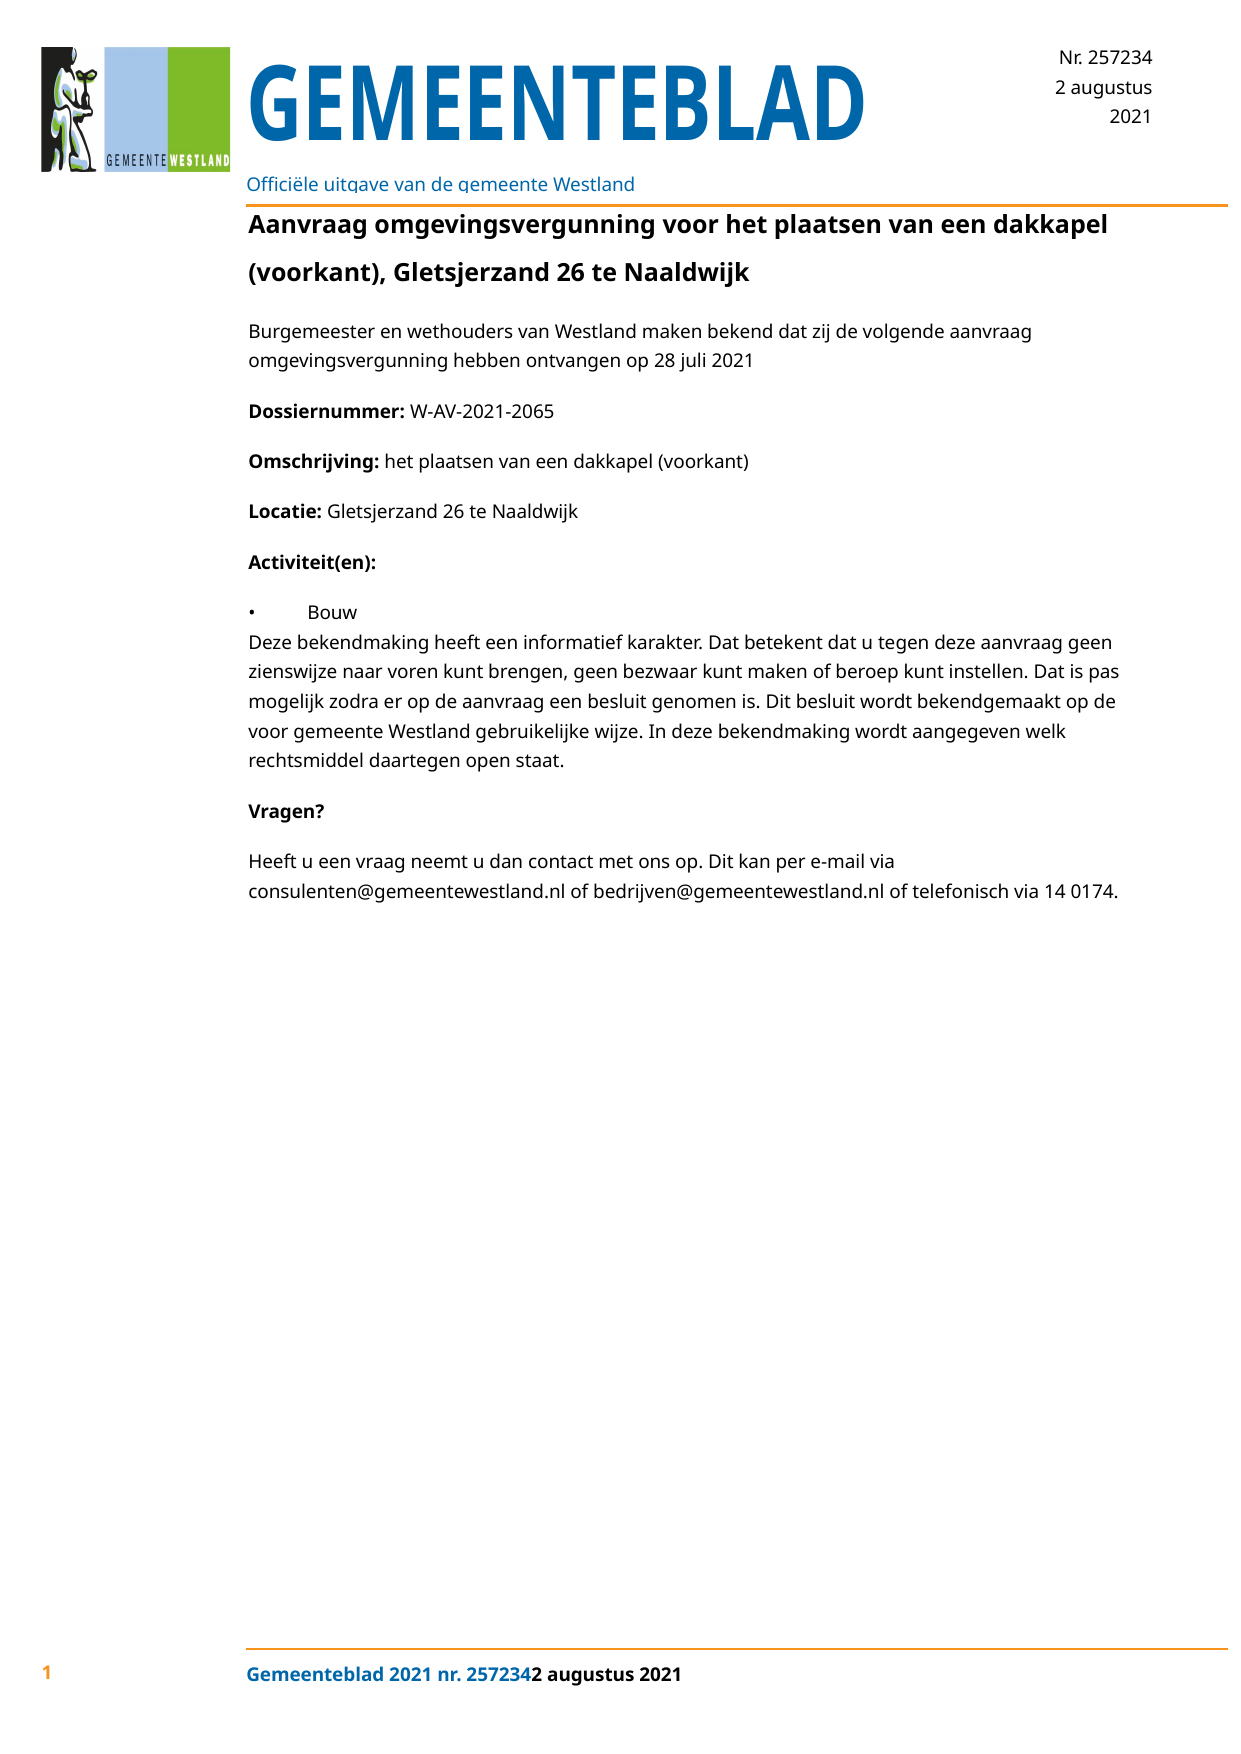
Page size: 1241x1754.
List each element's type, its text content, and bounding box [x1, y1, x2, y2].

text Heeft u een vraag neemt u dan contact met ons op. Dit kan per e-mail via consulenten@gemeentewestland.nl of bedrijven@gemeentewestland.nl of telefonisch via 14 0174. [248, 848, 1152, 904]
text Burgemeester en wethouders van Westland maken bekend dat zij de volgende aanvraag omgevingsvergunning hebben ontvangen op 28 juli 2021 [248, 318, 1152, 373]
text Dossiernummer: W-AV-2021-2065 [248, 398, 1152, 424]
picture [41, 47, 231, 172]
text Aanvraag omgevingsvergunning voor het plaatsen van een dakkapel (voorkant), Gletsjerzand 26 te Naaldwijk [248, 207, 1152, 288]
text Deze bekendmaking heeft een informatief karakter. Dat betekent dat u tegen deze aanvraag geen zienswijze naar voren kunt brengen, geen bezwaar kunt maken of beroep kunt instellen. Dat is pas mogelijk zodra er op de aanvraag een besluit genomen is. Dit besluit wordt bekendgemaakt op de voor gemeente Westland gebruikelijke wijze. In deze bekendmaking wordt aangegeven welk rechtsmiddel daartegen open staat. [248, 629, 1152, 773]
text Activiteit(en): [248, 549, 1152, 575]
text Omschrijving: het plaatsen van een dakkapel (voorkant) [248, 448, 1152, 474]
text Vragen? [248, 798, 1152, 824]
list Bouw [248, 599, 1152, 625]
text Locatie: Gletsjerzand 26 te Naaldwijk [248, 499, 1152, 524]
